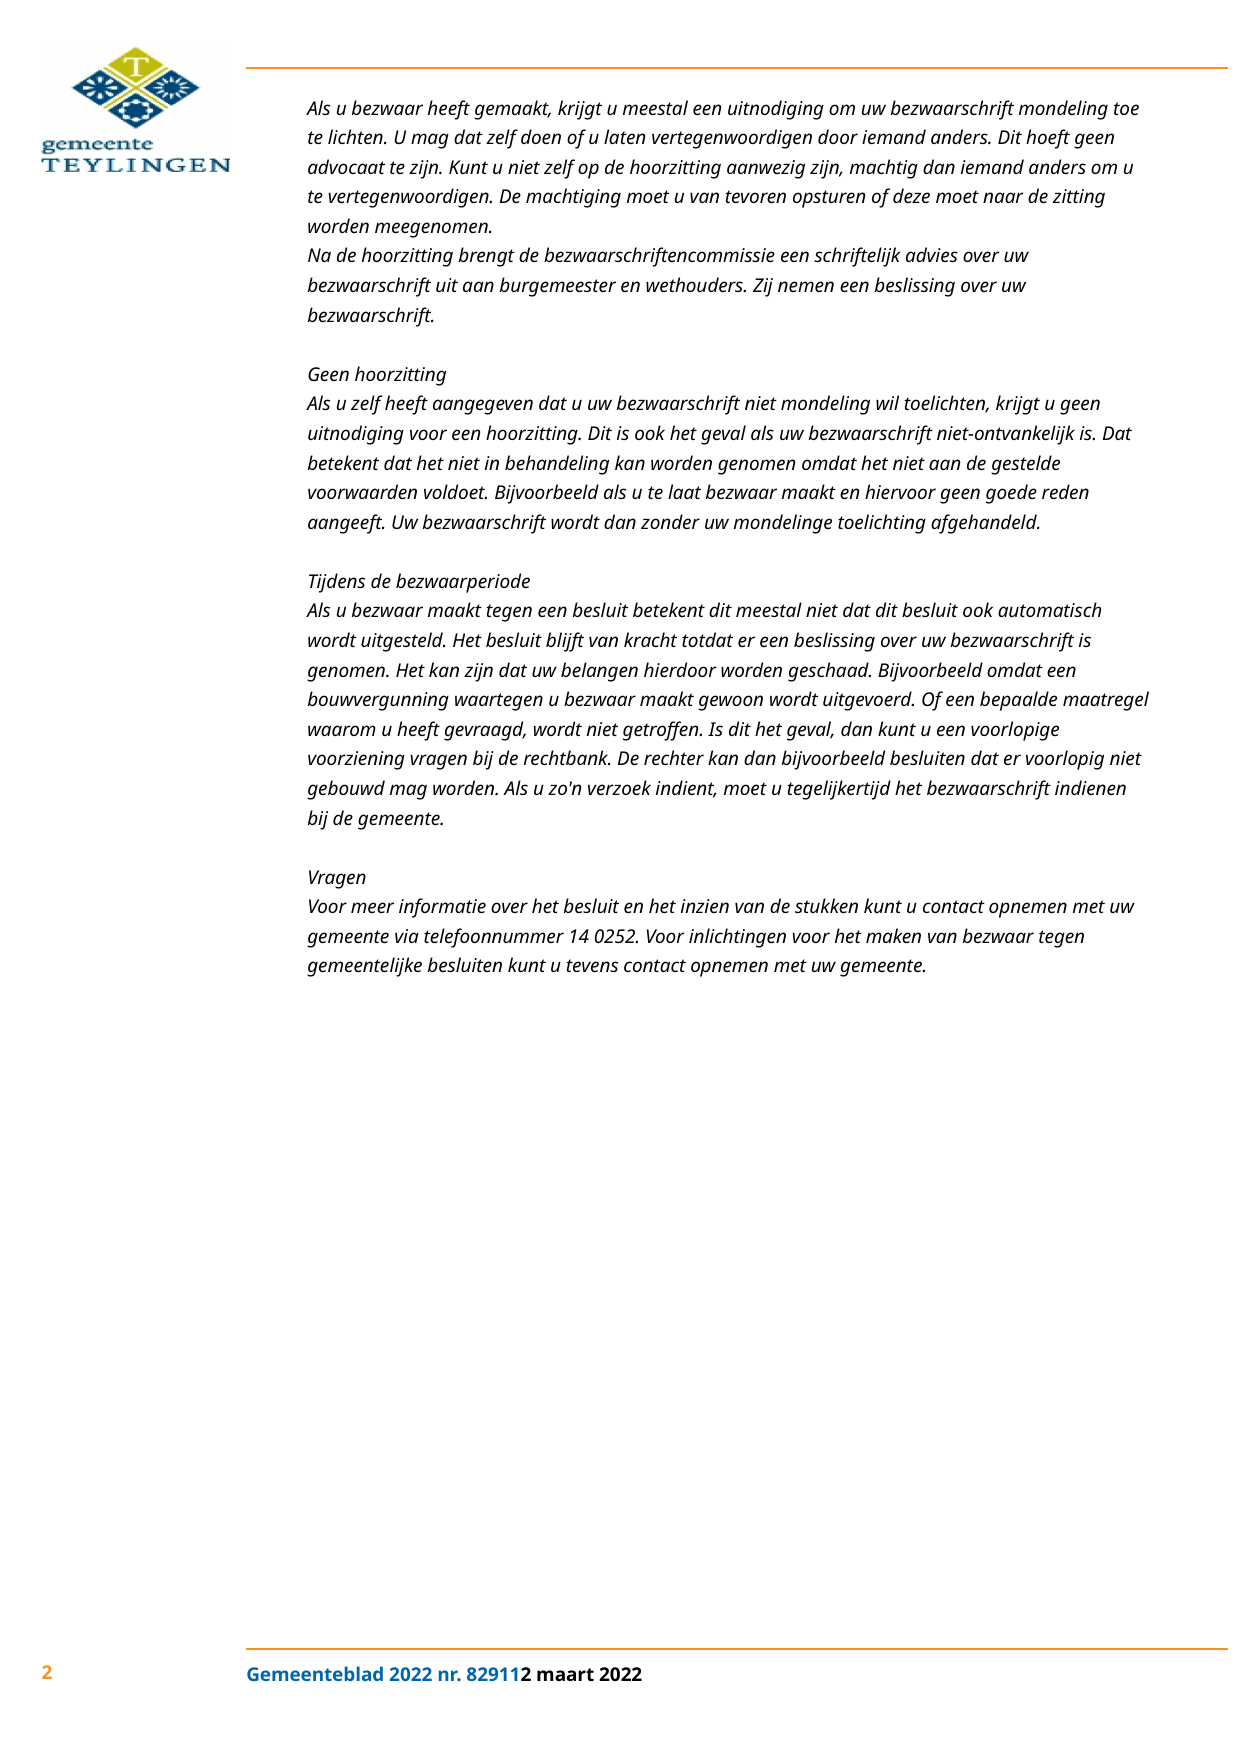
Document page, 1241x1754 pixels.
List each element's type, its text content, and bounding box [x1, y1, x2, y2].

list Vragen [248, 864, 1152, 890]
list Als u bezwaar heeft gemaakt, krijgt u meestal een uitnodiging om uw bezwaarschrift mondeling toe te lichten. U mag dat zelf doen of u laten vertegenwoordigen door iemand anders. Dit hoeft geen advocaat te zijn. Kunt u niet zelf op de hoorzitting aanwezig zijn, machtig dan iemand anders om u te vertegenwoordigen. De machtiging moet u van tevoren opsturen of deze moet naar de zitting worden meegenomen. [248, 95, 1152, 239]
list Als u bezwaar maakt tegen een besluit betekent dit meestal niet dat dit besluit ook automatisch wordt uitgesteld. Het besluit blijft van kracht totdat er een beslissing over uw bezwaarschrift is genomen. Het kan zijn dat uw belangen hierdoor worden geschaad. Bijvoorbeeld omdat een bouwvergunning waartegen u bezwaar maakt gewoon wordt uitgevoerd. Of een bepaalde maatregel waarom u heeft gevraagd, wordt niet getroffen. Is dit het geval, dan kunt u een voorlopige voorziening vragen bij de rechtbank. De rechter kan dan bijvoorbeeld besluiten dat er voorlopig niet gebouwd mag worden. Als u zo'n verzoek indient, moet u tegelijkertijd het bezwaarschrift indienen bij de gemeente. [248, 598, 1152, 831]
list Voor meer informatie over het besluit en het inzien van de stukken kunt u contact opnemen met uw gemeente via telefoonnummer 14 0252. Voor inlichtingen voor het maken van bezwaar tegen gemeentelijke besluiten kunt u tevens contact opnemen met uw gemeente. [248, 893, 1152, 978]
picture [41, 47, 231, 172]
list Als u zelf heeft aangegeven dat u uw bezwaarschrift niet mondeling wil toelichten, krijgt u geen uitnodiging voor een hoorzitting. Dit is ook het geval als uw bezwaarschrift niet-ontvankelijk is. Dat betekent dat het niet in behandeling kan worden genomen omdat het niet aan de gestelde voorwaarden voldoet. Bijvoorbeeld als u te laat bezwaar maakt en hiervoor geen goede reden aangeeft. Uw bezwaarschrift wordt dan zonder uw mondelinge toelichting afgehandeld. [248, 391, 1152, 535]
list Geen hoorzitting [248, 361, 1152, 387]
list Tijdens de bezwaarperiode [248, 568, 1152, 594]
list Na de hoorzitting brengt de bezwaarschriftencommissie een schriftelijk advies over uw bezwaarschrift uit aan burgemeester en wethouders. Zij nemen een beslissing over uw bezwaarschrift. [248, 243, 1152, 328]
